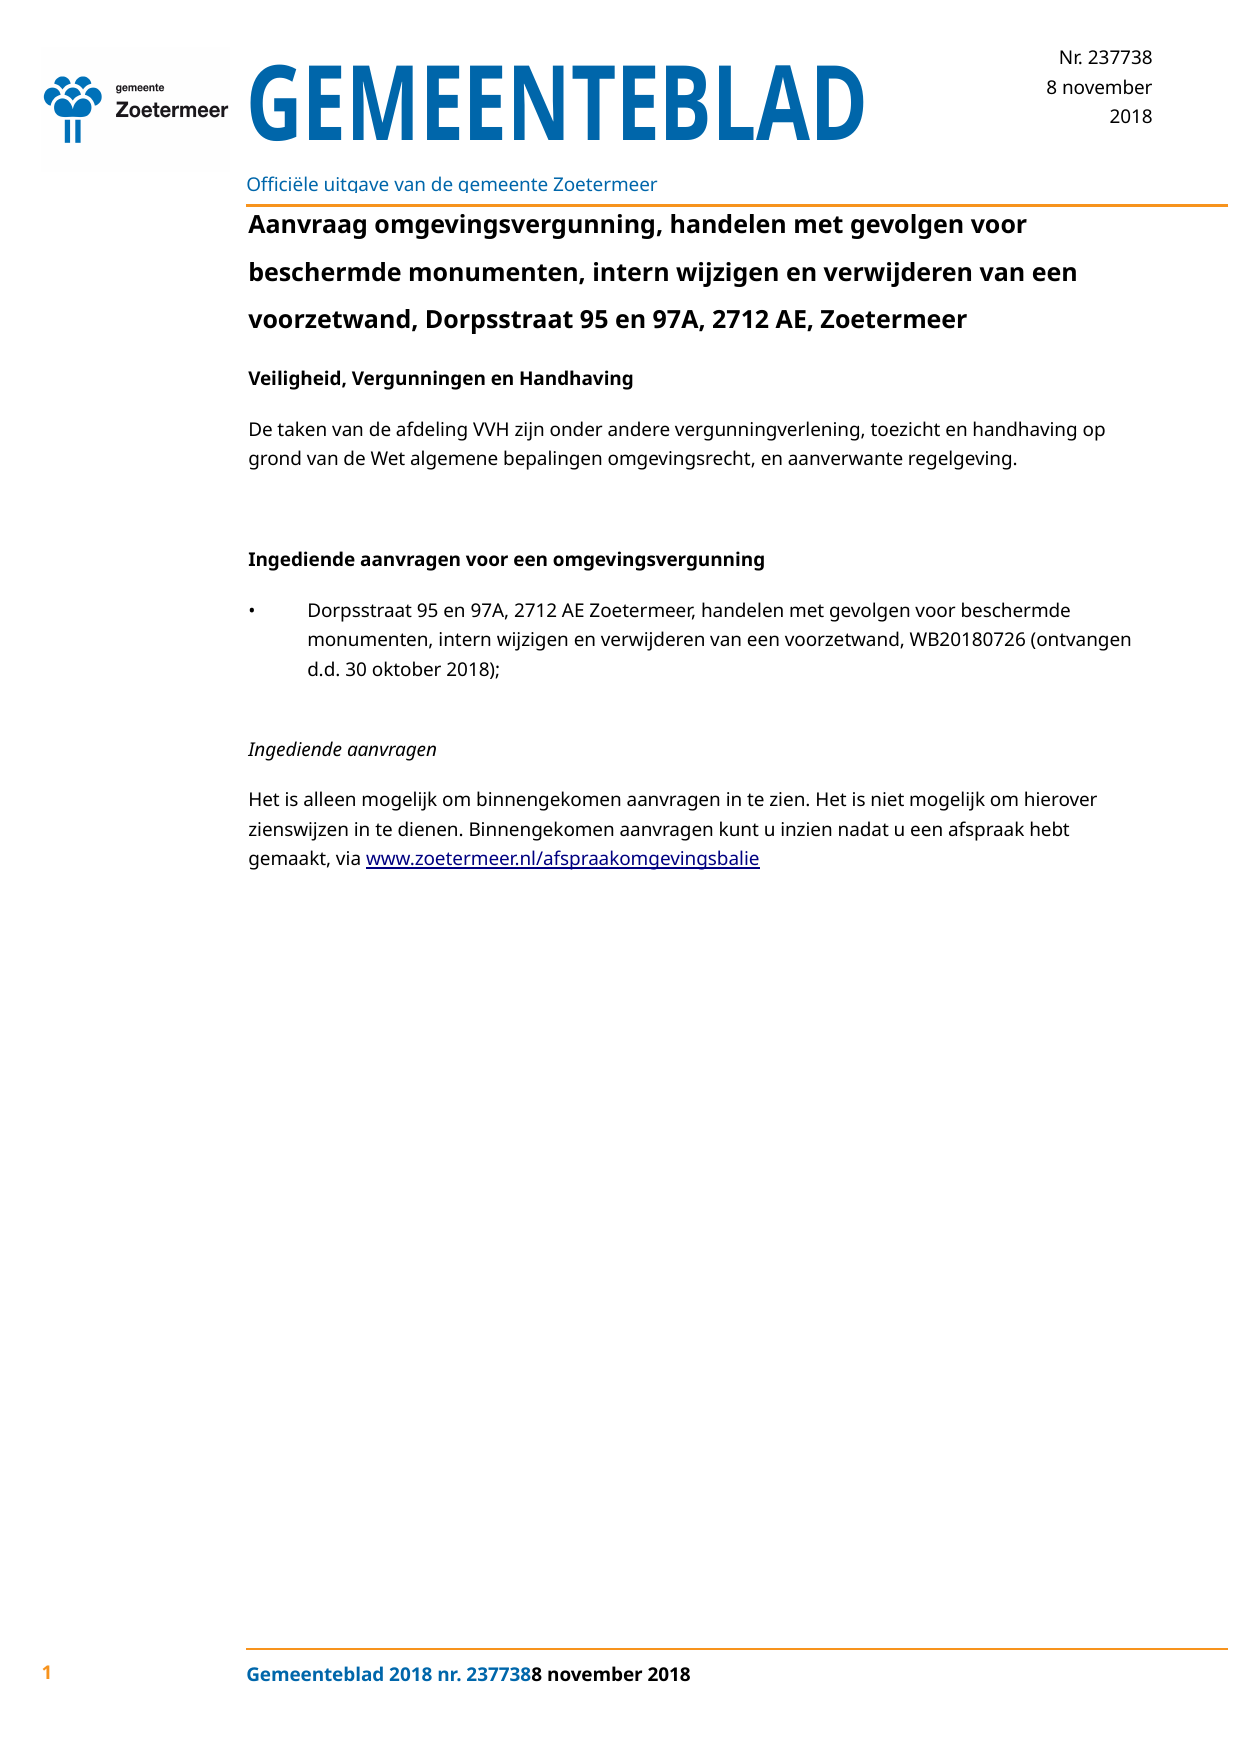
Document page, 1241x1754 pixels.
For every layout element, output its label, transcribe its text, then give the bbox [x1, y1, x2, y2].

picture [41, 47, 231, 172]
text Ingediende aanvragen [248, 736, 1152, 762]
text Veiligheid, Vergunningen en Handhaving [248, 366, 1152, 391]
text Ingediende aanvragen voor een omgevingsvergunning [248, 546, 1152, 572]
text Aanvraag omgevingsvergunning, handelen met gevolgen voor beschermde monumenten, intern wijzigen en verwijderen van een voorzetwand, Dorpsstraat 95 en 97A, 2712 AE, Zoetermeer [248, 207, 1152, 336]
text Het is alleen mogelijk om binnengekomen aanvragen in te zien. Het is niet mogelijk om hierover zienswijzen in te dienen. Binnengekomen aanvragen kunt u inzien nadat u een afspraak hebt gemaakt, via www.zoetermeer.nl/afspraakomgevingsbalie [248, 786, 1152, 871]
text De taken van de afdeling VVH zijn onder andere vergunningverlening, toezicht en handhaving op grond van de Wet algemene bepalingen omgevingsrecht, en aanverwante regelgeving. [248, 416, 1152, 471]
list Dorpsstraat 95 en 97A, 2712 AE Zoetermeer, handelen met gevolgen voor beschermde monumenten, intern wijzigen en verwijderen van een voorzetwand, WB20180726 (ontvangen d.d. 30 oktober 2018); [248, 597, 1152, 682]
